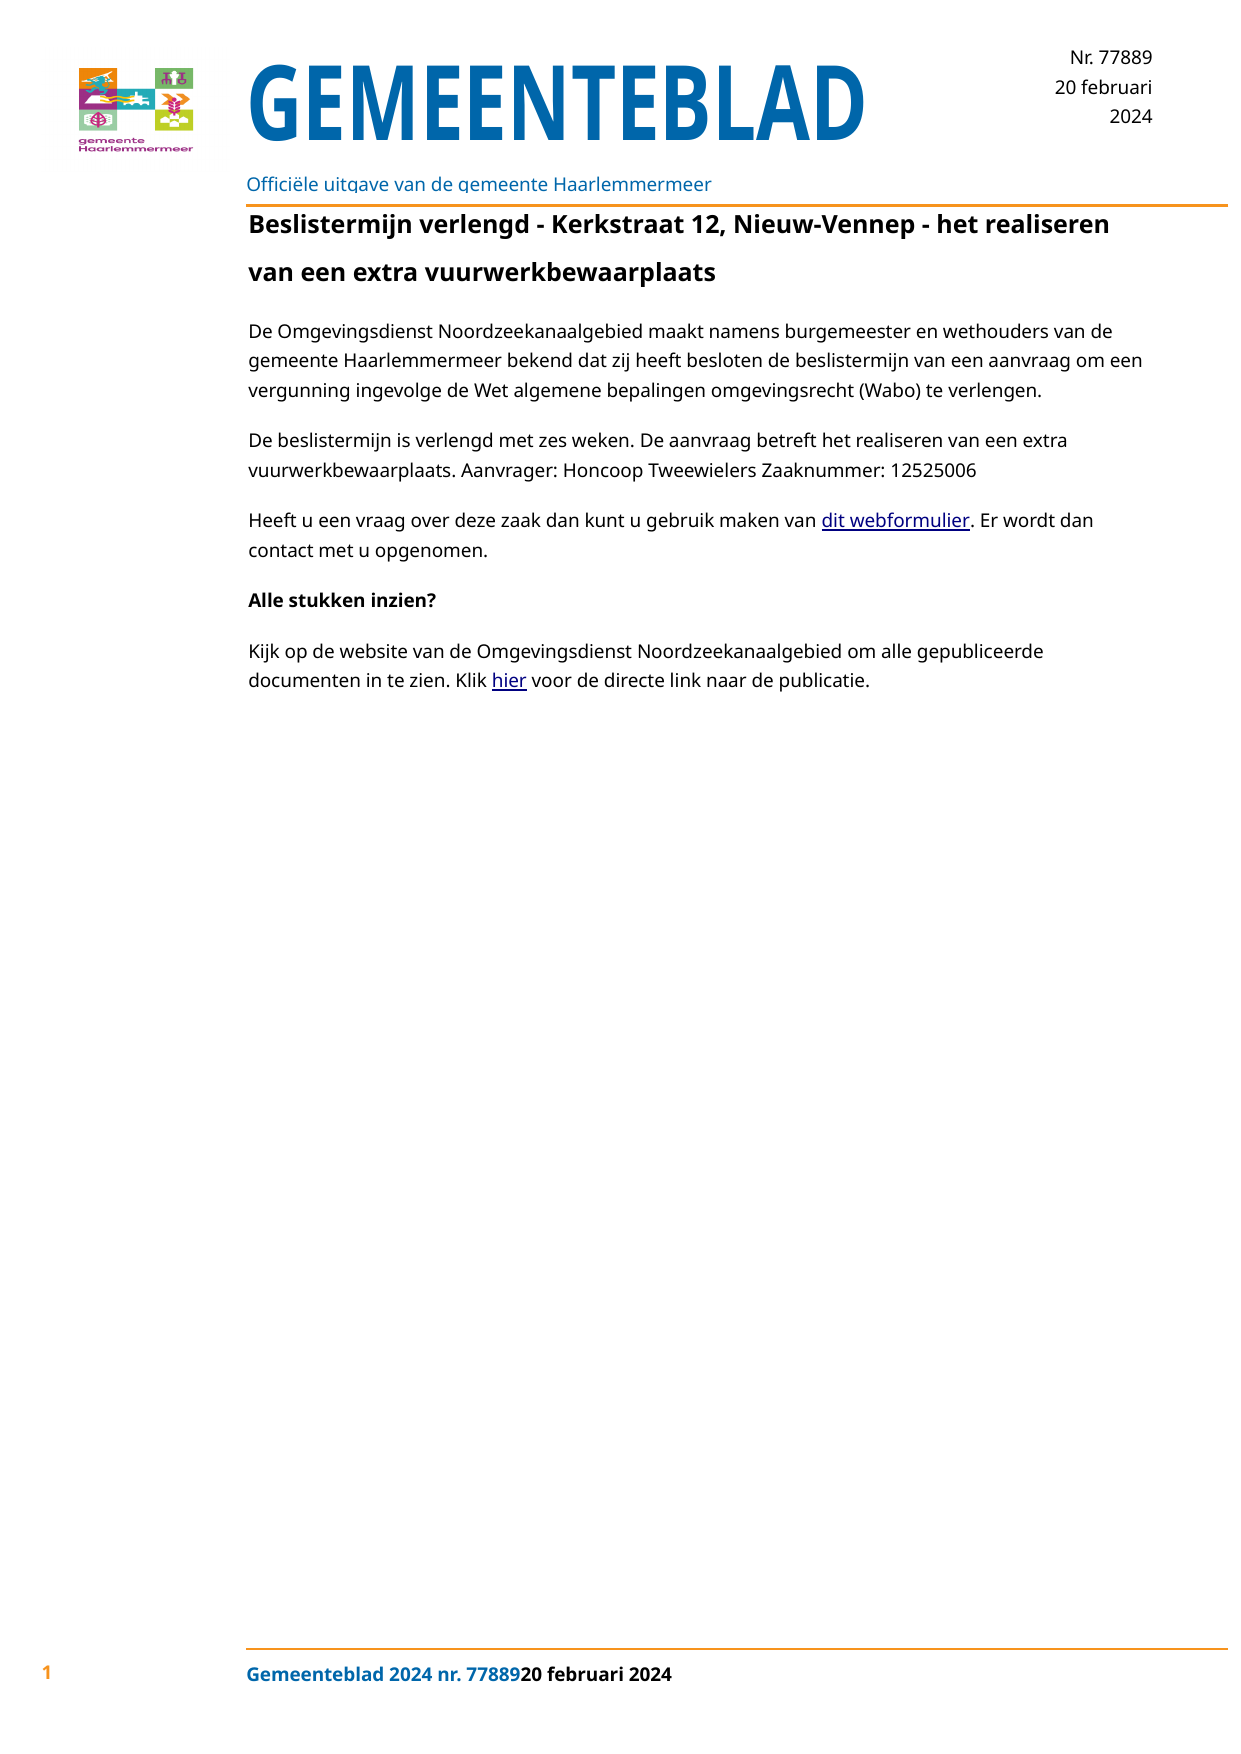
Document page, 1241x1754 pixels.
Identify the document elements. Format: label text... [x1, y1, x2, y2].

text Heeft u een vraag over deze zaak dan kunt u gebruik maken van dit webformulier. Er wordt dan contact met u opgenomen. [248, 507, 1152, 563]
text Kijk op de website van de Omgevingsdienst Noordzeekanaalgebied om alle gepubliceerde documenten in te zien. Klik hier voor de directe link naar de publicatie. [248, 638, 1152, 693]
text De Omgevingsdienst Noordzeekanaalgebied maakt namens burgemeester en wethouders van de gemeente Haarlemmermeer bekend dat zij heeft besloten de beslistermijn van een aanvraag om een vergunning ingevolge de Wet algemene bepalingen omgevingsrecht (Wabo) te verlengen. [248, 318, 1152, 403]
text De beslistermijn is verlengd met zes weken. De aanvraag betreft het realiseren van een extra vuurwerkbewaarplaats. Aanvrager: Honcoop Tweewielers Zaaknummer: 12525006 [248, 427, 1152, 483]
picture [41, 47, 231, 172]
text Alle stukken inzien? [248, 587, 1152, 613]
text Beslistermijn verlengd - Kerkstraat 12, Nieuw-Vennep - het realiseren van een extra vuurwerkbewaarplaats [248, 207, 1152, 288]
